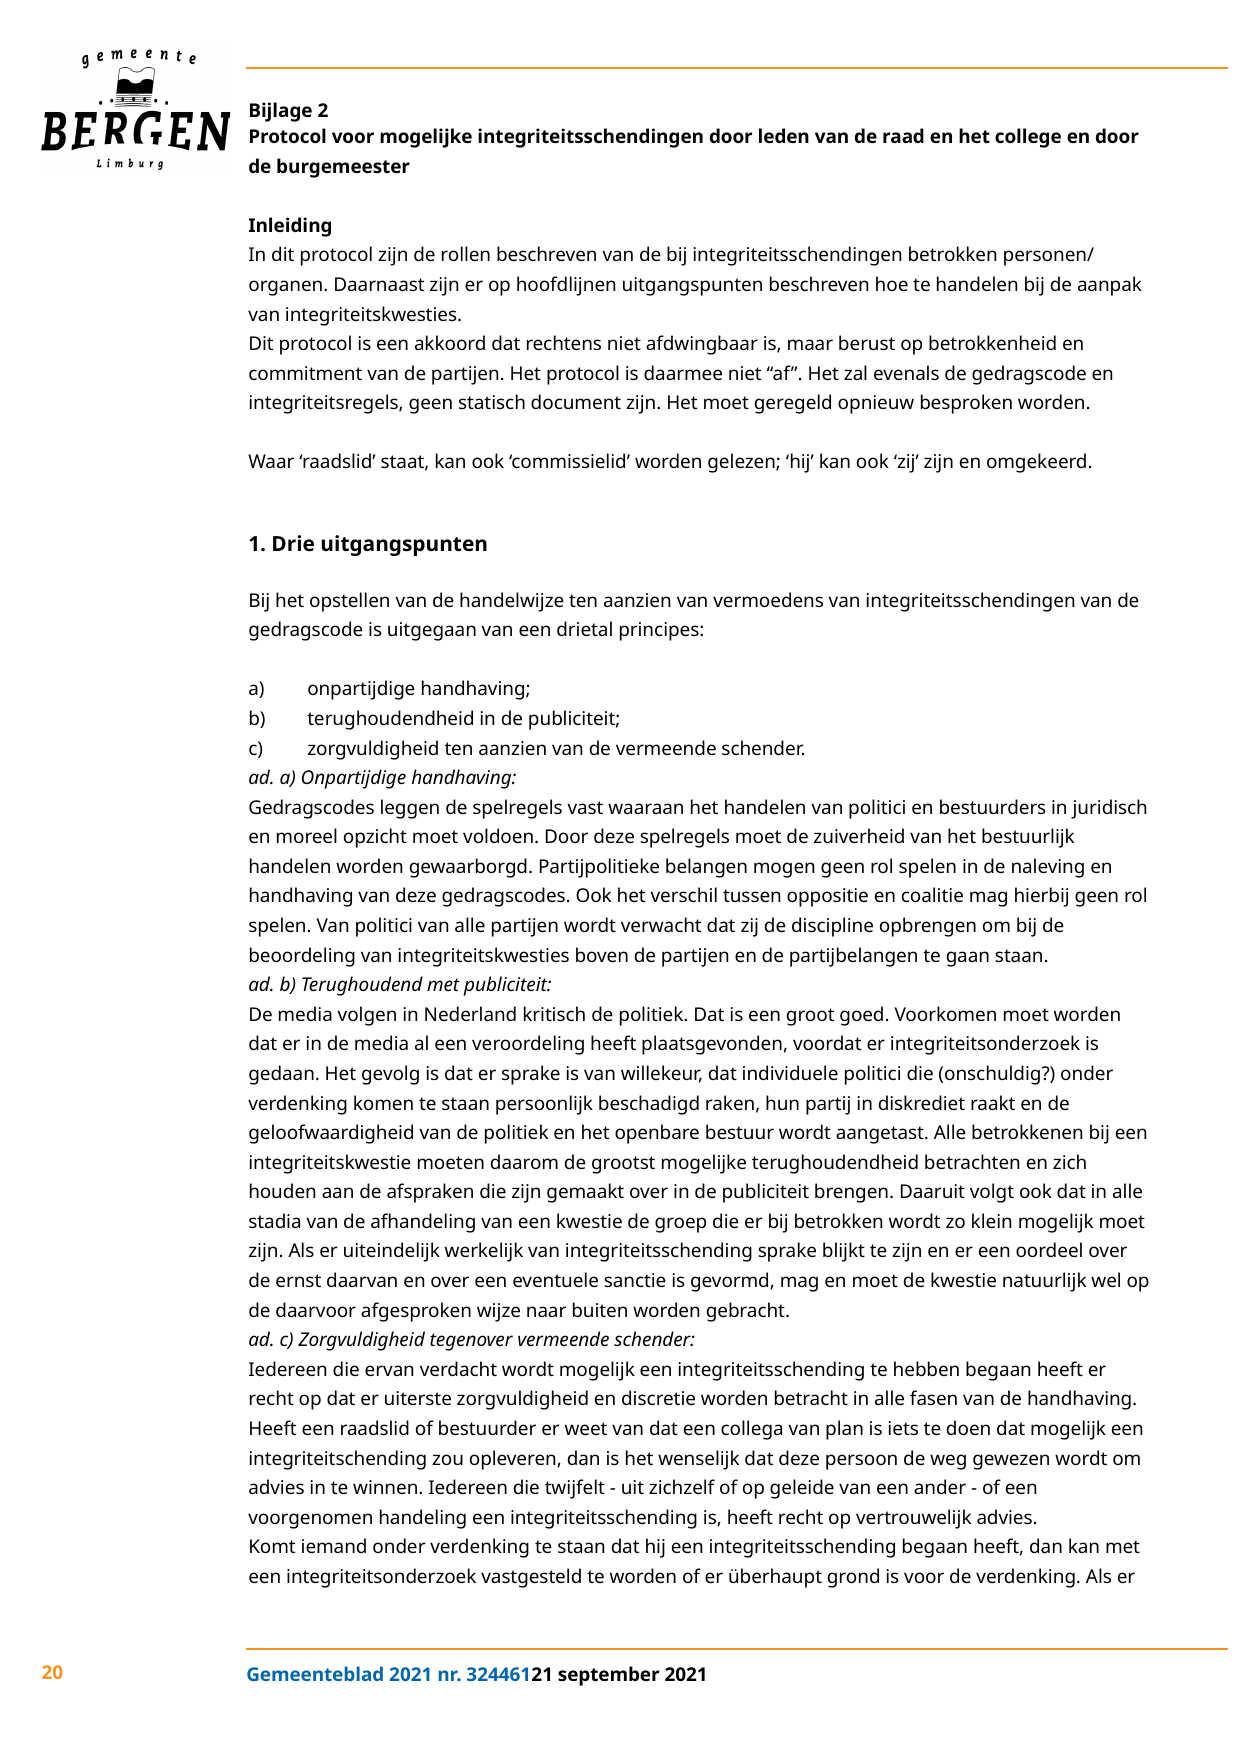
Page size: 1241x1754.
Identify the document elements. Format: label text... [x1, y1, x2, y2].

picture [41, 47, 231, 172]
text Bij het opstellen van de handelwijze ten aanzien van vermoedens van integriteitsschendingen van de gedragscode is uitgegaan van een drietal principes: [248, 587, 1152, 642]
text De media volgen in Nederland kritisch de politiek. Dat is een groot goed. Voorkomen moet worden dat er in de media al een veroordeling heeft plaatsgevonden, voordat er integriteitsonderzoek is gedaan. Het gevolg is dat er sprake is van willekeur, dat individuele politici die (onschuldig?) onder verdenking komen te staan persoonlijk beschadigd raken, hun partij in diskrediet raakt en de geloofwaardigheid van de politiek en het openbare bestuur wordt aangetast. Alle betrokkenen bij een integriteitskwestie moeten daarom de grootst mogelijke terughoudendheid betrachten en zich houden aan de afspraken die zijn gemaakt over in de publiciteit brengen. Daaruit volgt ook dat in alle stadia van de afhandeling van een kwestie de groep die er bij betrokken wordt zo klein mogelijk moet zijn. Als er uiteindelijk werkelijk van integriteitsschending sprake blijkt te zijn en er een oordeel over de ernst daarvan en over een eventuele sanctie is gevormd, mag en moet de kwestie natuurlijk wel op de daarvoor afgesproken wijze naar buiten worden gebracht. [248, 1001, 1152, 1322]
text Iedereen die ervan verdacht wordt mogelijk een integriteitsschending te hebben begaan heeft er recht op dat er uiterste zorgvuldigheid en discretie worden betracht in alle fasen van de handhaving. Heeft een raadslid of bestuurder er weet van dat een collega van plan is iets te doen dat mogelijk een integriteitschending zou opleveren, dan is het wenselijk dat deze persoon de weg gewezen wordt om advies in te winnen. Iedereen die twijfelt - uit zichzelf of op geleide van een ander - of een voorgenomen handeling een integriteitsschending is, heeft recht op vertrouwelijk advies. [248, 1356, 1152, 1529]
text 1. Drie uitgangspunten [248, 529, 1152, 557]
text Waar ‘raadslid’ staat, kan ook ‘commissielid’ worden gelezen; ‘hij’ kan ook ‘zij’ zijn en omgekeerd. [248, 449, 1152, 474]
list zorgvuldigheid ten aanzien van de vermeende schender. [248, 735, 1152, 760]
text Dit protocol is een akkoord dat rechtens niet afdwingbaar is, maar berust op betrokkenheid en commitment van de partijen. Het protocol is daarmee niet “af”. Het zal evenals de gedragscode en integriteitsregels, geen statisch document zijn. Het moet geregeld opnieuw besproken worden. [248, 330, 1152, 415]
text Gedragscodes leggen de spelregels vast waaraan het handelen van politici en bestuurders in juridisch en moreel opzicht moet voldoen. Door deze spelregels moet de zuiverheid van het bestuurlijk handelen worden gewaarborgd. Partijpolitieke belangen mogen geen rol spelen in de naleving en handhaving van deze gedragscodes. Ook het verschil tussen oppositie en coalitie mag hierbij geen rol spelen. Van politici van alle partijen wordt verwacht dat zij de discipline opbrengen om bij de beoordeling van integriteitskwesties boven de partijen en de partijbelangen te gaan staan. [248, 794, 1152, 967]
text Protocol voor mogelijke integriteitsschendingen door leden van de raad en het college en door de burgemeester [248, 123, 1152, 179]
text Inleiding [248, 212, 1152, 238]
text ad. a) Onpartijdige handhaving: [248, 764, 1152, 790]
text Bijlage 2 [248, 95, 1152, 123]
list onpartijdige handhaving; [248, 676, 1152, 701]
text Komt iemand onder verdenking te staan dat hij een integriteitsschending begaan heeft, dan kan met een integriteitsonderzoek vastgesteld te worden of er überhaupt grond is voor de verdenking. Als er [248, 1533, 1152, 1589]
text ad. b) Terughoudend met publiciteit: [248, 971, 1152, 997]
text In dit protocol zijn de rollen beschreven van de bij integriteitsschendingen betrokken personen/ organen. Daarnaast zijn er op hoofdlijnen uitgangspunten beschreven hoe te handelen bij de aanpak van integriteitskwesties. [248, 242, 1152, 327]
text ad. c) Zorgvuldigheid tegenover vermeende schender: [248, 1326, 1152, 1352]
list terughoudendheid in de publiciteit; [248, 705, 1152, 731]
